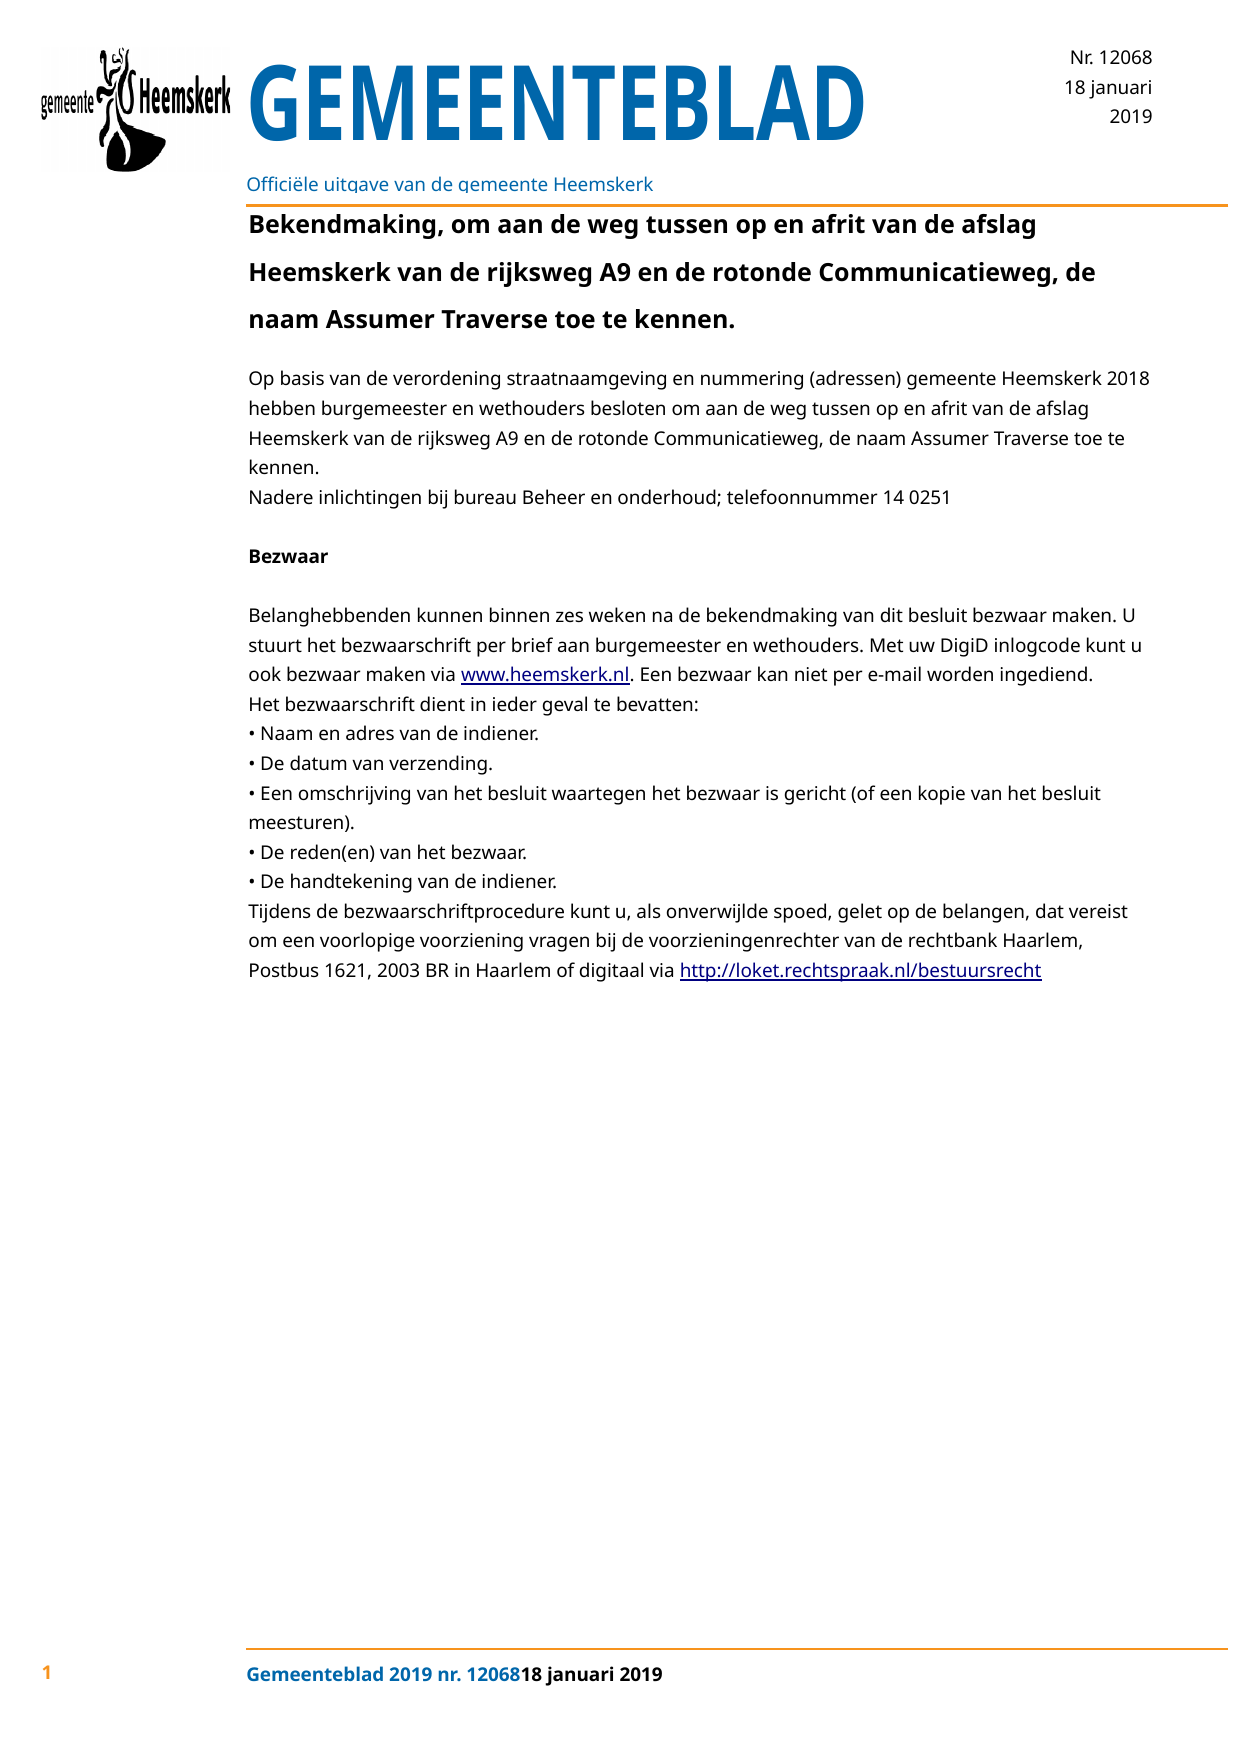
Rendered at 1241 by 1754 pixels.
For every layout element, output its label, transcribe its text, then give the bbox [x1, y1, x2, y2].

picture [41, 47, 231, 172]
text • De reden(en) van het bezwaar. [248, 839, 1152, 864]
text Bekendmaking, om aan de weg tussen op en afrit van de afslag Heemskerk van de rijksweg A9 en de rotonde Communicatieweg, de naam Assumer Traverse toe te kennen. [248, 207, 1152, 336]
text • Een omschrijving van het besluit waartegen het bezwaar is gericht (of een kopie van het besluit meesturen). [248, 780, 1152, 835]
text Belanghebbenden kunnen binnen zes weken na de bekendmaking van dit besluit bezwaar maken. U stuurt het bezwaarschrift per brief aan burgemeester en wethouders. Met uw DigiD inlogcode kunt u ook bezwaar maken via www.heemskerk.nl. Een bezwaar kan niet per e-mail worden ingediend. [248, 602, 1152, 687]
text • De datum van verzending. [248, 750, 1152, 776]
text Bezwaar [248, 543, 1152, 569]
text Op basis van de verordening straatnaamgeving en nummering (adressen) gemeente Heemskerk 2018 hebben burgemeester en wethouders besloten om aan de weg tussen op en afrit van de afslag Heemskerk van de rijksweg A9 en de rotonde Communicatieweg, de naam Assumer Traverse toe te kennen. [248, 366, 1152, 480]
text Het bezwaarschrift dient in ieder geval te bevatten: [248, 691, 1152, 717]
text • De handtekening van de indiener. [248, 868, 1152, 894]
text • Naam en adres van de indiener. [248, 721, 1152, 746]
text Tijdens de bezwaarschriftprocedure kunt u, als onverwijlde spoed, gelet op de belangen, dat vereist om een voorlopige voorziening vragen bij de voorzieningenrechter van de rechtbank Haarlem, Postbus 1621, 2003 BR in Haarlem of digitaal via http://loket.rechtspraak.nl/bestuursrecht [248, 898, 1152, 983]
text Nadere inlichtingen bij bureau Beheer en onderhoud; telefoonnummer 14 0251 [248, 484, 1152, 509]
